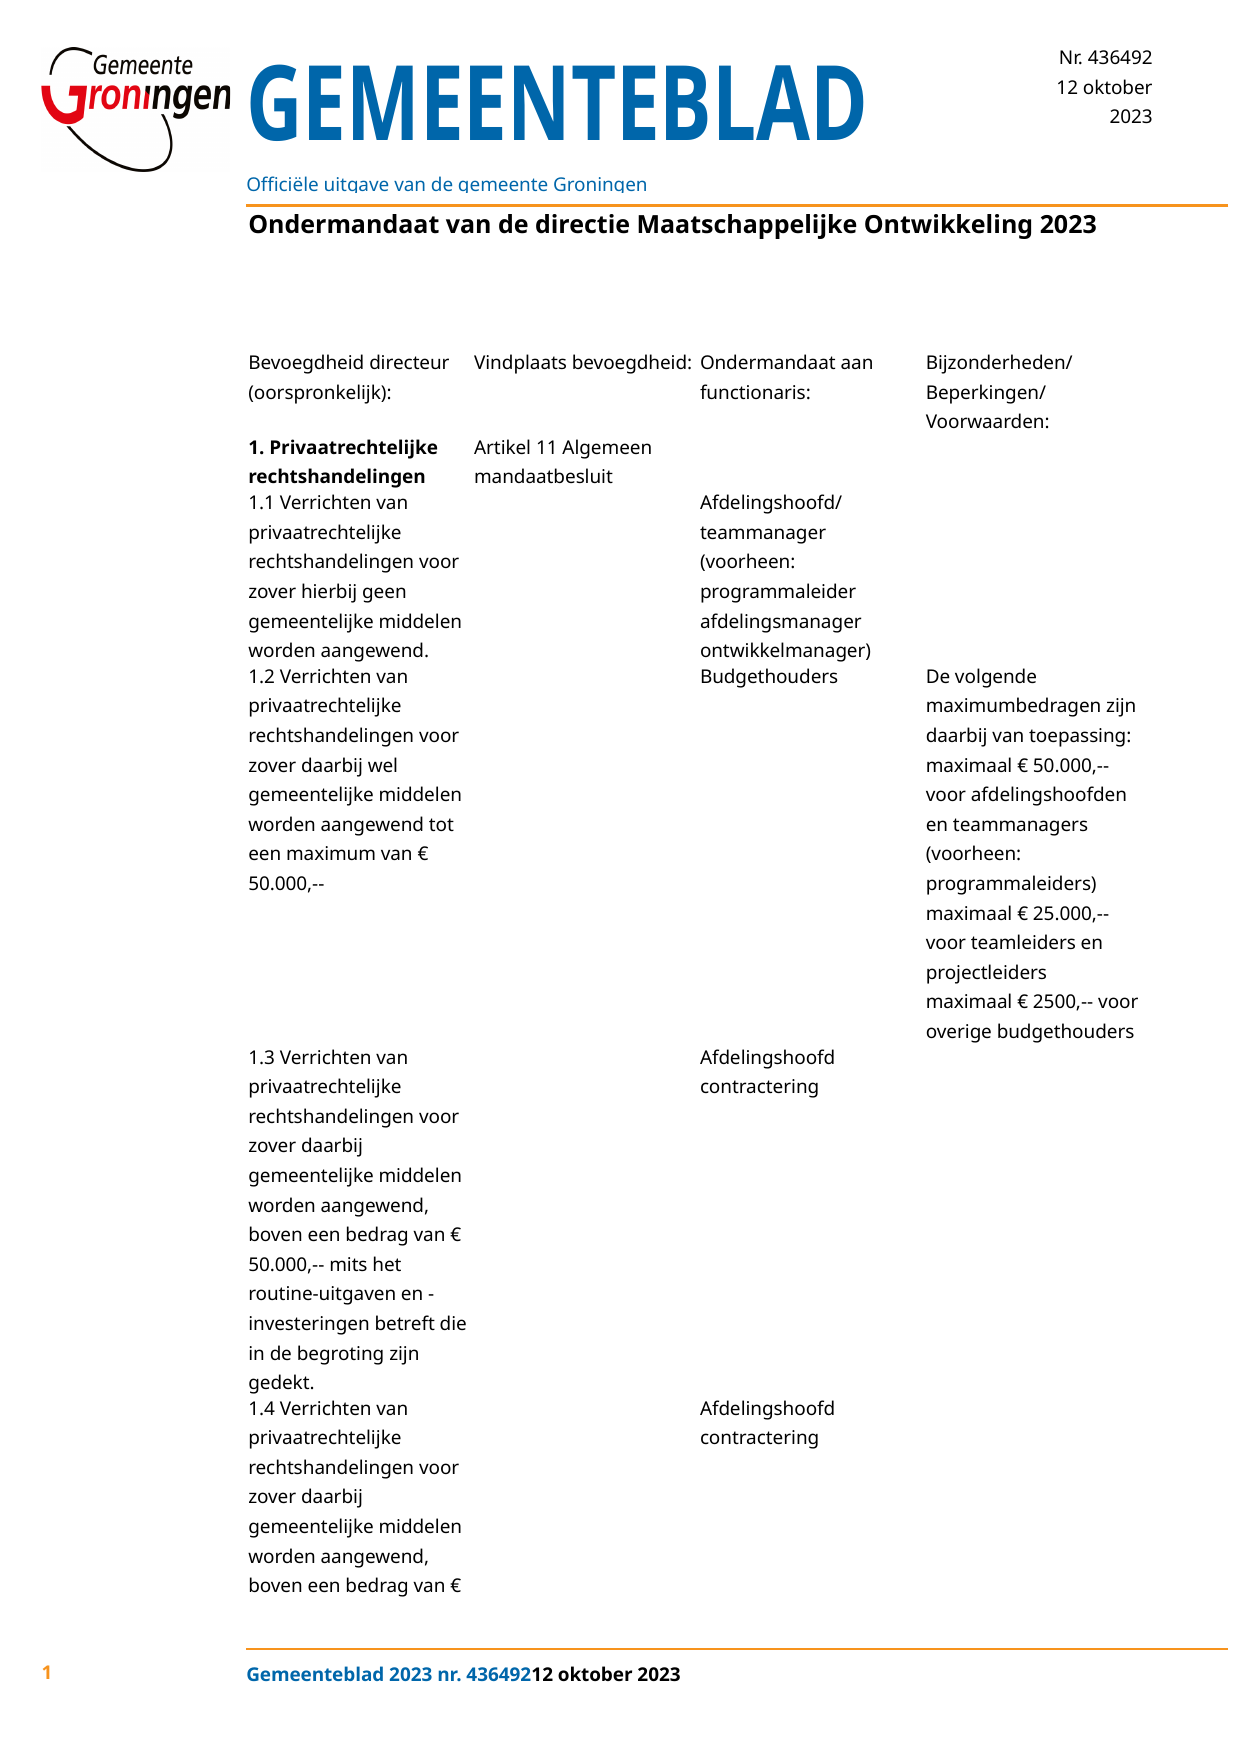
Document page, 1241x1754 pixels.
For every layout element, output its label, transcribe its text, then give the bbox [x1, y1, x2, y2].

table_cell [474, 663, 700, 1044]
table_cell [474, 490, 700, 663]
table_cell Afdelingshoofd contractering [700, 1395, 926, 1598]
table_cell [926, 1395, 1152, 1598]
table_cell 1.4 Verrichten van privaatrechtelijke rechtshandelingen voor zover daarbij gemeentelijke middelen worden aangewend, boven een bedrag van € [248, 1395, 474, 1598]
table_cell [926, 434, 1152, 489]
table_header Bevoegdheid directeur (oorspronkelijk): [248, 349, 474, 434]
table_cell 1.1 Verrichten van privaatrechtelijke rechtshandelingen voor zover hierbij geen gemeentelijke middelen worden aangewend. [248, 490, 474, 663]
table_cell Budgethouders [700, 663, 926, 1044]
table_cell Afdelingshoofd/ teammanager (voorheen: programmaleider afdelingsmanager ontwikkelmanager) [700, 490, 926, 663]
table_cell [926, 1044, 1152, 1395]
table_cell Artikel 11 Algemeen mandaatbesluit [474, 434, 700, 489]
table_cell 1.2 Verrichten van privaatrechtelijke rechtshandelingen voor zover daarbij wel gemeentelijke middelen worden aangewend tot een maximum van € 50.000,-- [248, 663, 474, 1044]
text Ondermandaat van de directie Maatschappelijke Ontwikkeling 2023 [248, 207, 1152, 241]
table_cell [700, 434, 926, 489]
table_cell 1.3 Verrichten van privaatrechtelijke rechtshandelingen voor zover daarbij gemeentelijke middelen worden aangewend, boven een bedrag van € 50.000,-- mits het routine-uitgaven en -investeringen betreft die in de begroting zijn gedekt. [248, 1044, 474, 1395]
table_cell [926, 490, 1152, 663]
table_cell [474, 1395, 700, 1598]
table_cell [474, 1044, 700, 1395]
table_header Bijzonderheden/ Beperkingen/ Voorwaarden: [926, 349, 1152, 434]
table_header Ondermandaat aan functionaris: [700, 349, 926, 434]
table_cell 1. Privaatrechtelijke rechtshandelingen [248, 434, 474, 489]
table_cell De volgende maximumbedragen zijn daarbij van toepassing: maximaal € 50.000,-- voor afdelingshoofden en teammanagers (voorheen: programmaleiders) maximaal € 25.000,-- voor teamleiders en projectleiders maximaal € 2500,-- voor overige budgethouders [926, 663, 1152, 1044]
table_cell Afdelingshoofd contractering [700, 1044, 926, 1395]
picture [41, 47, 231, 172]
table_header Vindplaats bevoegdheid: [474, 349, 700, 434]
